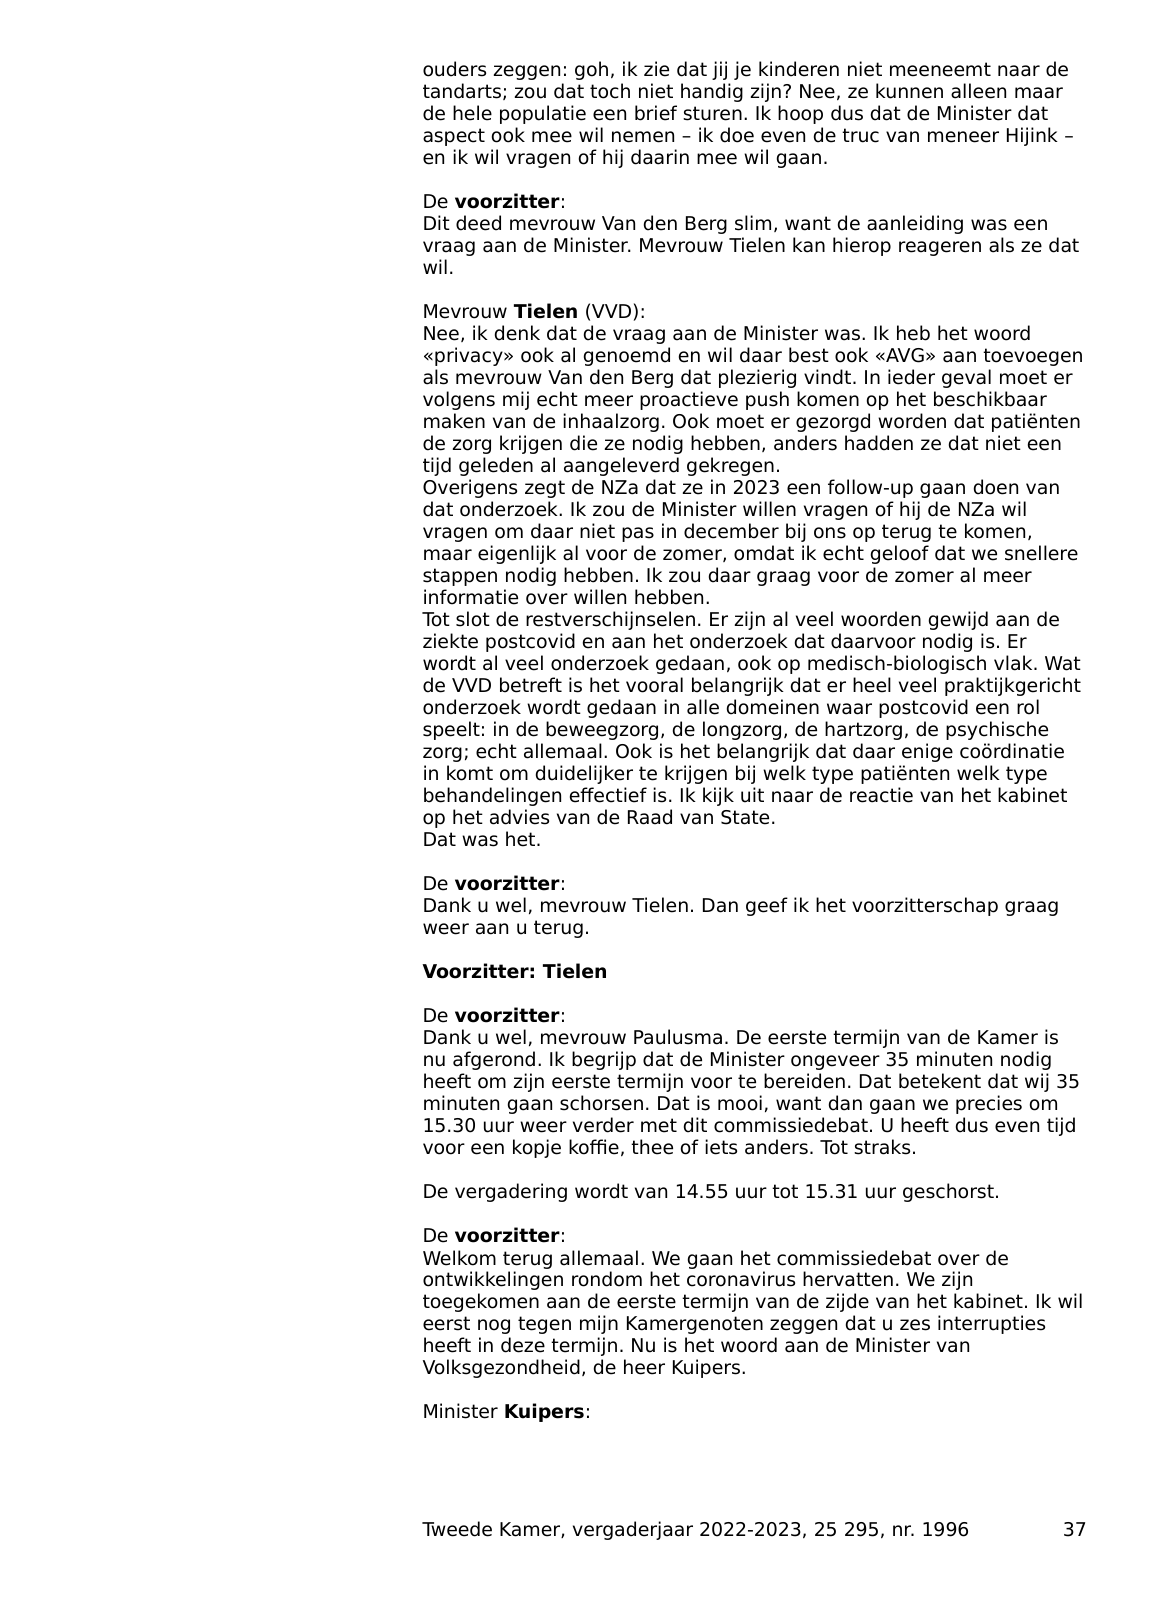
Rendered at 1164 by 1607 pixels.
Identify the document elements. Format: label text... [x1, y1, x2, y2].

text De voorzitter: [422, 1225, 1087, 1247]
text Welkom terug allemaal. We gaan het commissiedebat over de ontwikkelingen rondom het coronavirus hervatten. We zijn toegekomen aan de eerste termijn van de zijde van het kabinet. Ik wil eerst nog tegen mijn Kamergenoten zeggen dat u zes interrupties heeft in deze termijn. Nu is het woord aan de Minister van Volksgezondheid, de heer Kuipers. [422, 1247, 1087, 1379]
text De voorzitter: [422, 191, 1087, 213]
text De vergadering wordt van 14.55 uur tot 15.31 uur geschorst. [422, 1181, 1087, 1203]
text Dank u wel, mevrouw Tielen. Dan geef ik het voorzitterschap graag weer aan u terug. [422, 895, 1087, 939]
subtitle Voorzitter: Tielen [422, 961, 1087, 983]
text ouders zeggen: goh, ik zie dat jij je kinderen niet meeneemt naar de tandarts; zou dat toch niet handig zijn? Nee, ze kunnen alleen maar de hele populatie een brief sturen. Ik hoop dus dat de Minister dat aspect ook mee wil nemen – ik doe even de truc van meneer Hijink – en ik wil vragen of hij daarin mee wil gaan. [422, 59, 1087, 169]
text Dank u wel, mevrouw Paulusma. De eerste termijn van de Kamer is nu afgerond. Ik begrijp dat de Minister ongeveer 35 minuten nodig heeft om zijn eerste termijn voor te bereiden. Dat betekent dat wij 35 minuten gaan schorsen. Dat is mooi, want dan gaan we precies om 15.30 uur weer verder met dit commissiedebat. U heeft dus even tijd voor een kopje koffie, thee of iets anders. Tot straks. [422, 1027, 1087, 1159]
text Minister Kuipers: [422, 1401, 1087, 1423]
text Dit deed mevrouw Van den Berg slim, want de aanleiding was een vraag aan de Minister. Mevrouw Tielen kan hierop reageren als ze dat wil. [422, 213, 1087, 279]
text Mevrouw Tielen (VVD): [422, 301, 1087, 323]
text Nee, ik denk dat de vraag aan de Minister was. Ik heb het woord «privacy» ook al genoemd en wil daar best ook «AVG» aan toevoegen als mevrouw Van den Berg dat plezierig vindt. In ieder geval moet er volgens mij echt meer proactieve push komen op het beschikbaar maken van de inhaalzorg. Ook moet er gezorgd worden dat patiënten de zorg krijgen die ze nodig hebben, anders hadden ze dat niet een tijd geleden al aangeleverd gekregen. [422, 323, 1087, 477]
text De voorzitter: [422, 1005, 1087, 1027]
text Dat was het. [422, 829, 1087, 851]
text De voorzitter: [422, 873, 1087, 895]
text Tot slot de restverschijnselen. Er zijn al veel woorden gewijd aan de ziekte postcovid en aan het onderzoek dat daarvoor nodig is. Er wordt al veel onderzoek gedaan, ook op medisch-biologisch vlak. Wat de VVD betreft is het vooral belangrijk dat er heel veel praktijkgericht onderzoek wordt gedaan in alle domeinen waar postcovid een rol speelt: in de beweegzorg, de longzorg, de hartzorg, de psychische zorg; echt allemaal. Ook is het belangrijk dat daar enige coördinatie in komt om duidelijker te krijgen bij welk type patiënten welk type behandelingen effectief is. Ik kijk uit naar de reactie van het kabinet op het advies van de Raad van State. [422, 609, 1087, 829]
text Overigens zegt de NZa dat ze in 2023 een follow-up gaan doen van dat onderzoek. Ik zou de Minister willen vragen of hij de NZa wil vragen om daar niet pas in december bij ons op terug te komen, maar eigenlijk al voor de zomer, omdat ik echt geloof dat we snellere stappen nodig hebben. Ik zou daar graag voor de zomer al meer informatie over willen hebben. [422, 477, 1087, 609]
